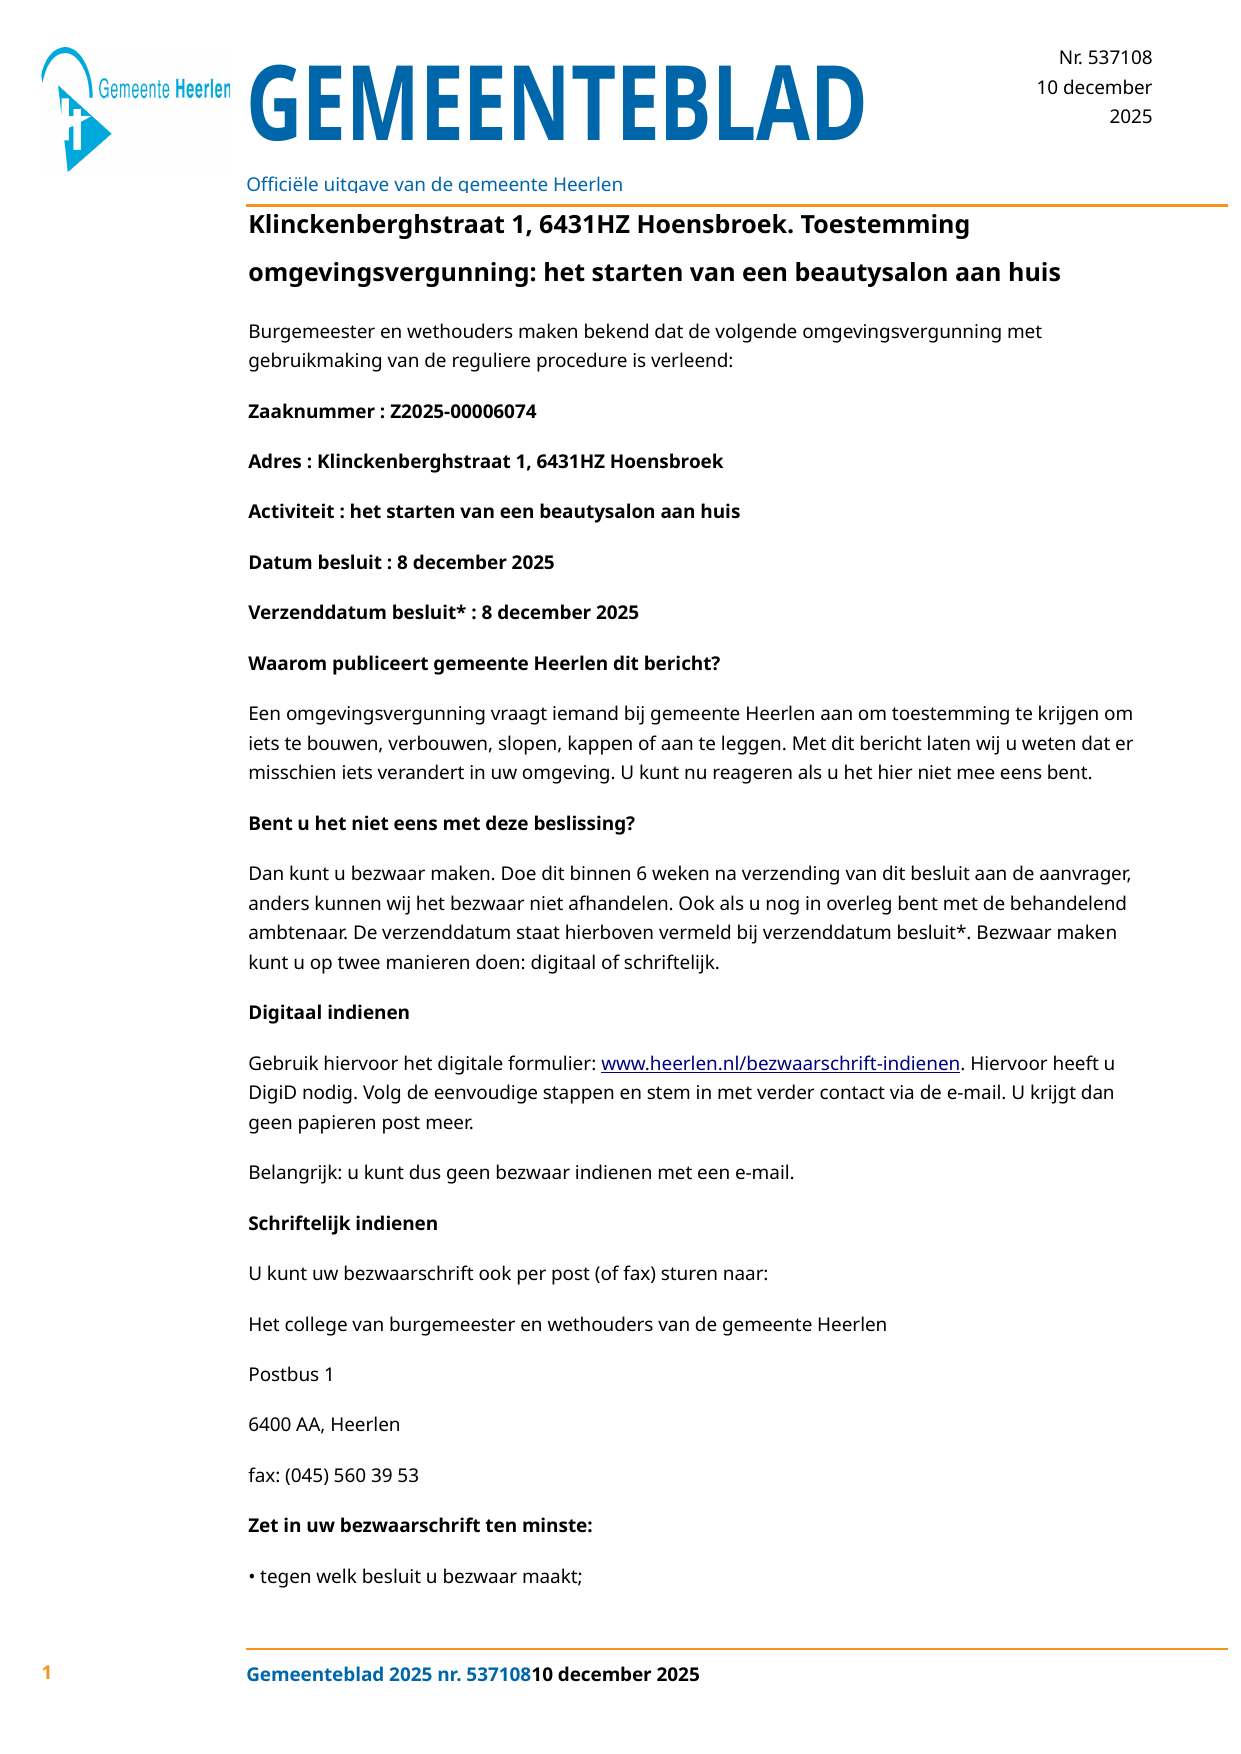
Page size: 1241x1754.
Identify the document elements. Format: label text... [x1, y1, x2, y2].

text U kunt uw bezwaarschrift ook per post (of fax) sturen naar: [248, 1260, 1152, 1286]
text Activiteit : het starten van een beautysalon aan huis [248, 499, 1152, 524]
text Datum besluit : 8 december 2025 [248, 549, 1152, 575]
text Dan kunt u bezwaar maken. Doe dit binnen 6 weken na verzending van dit besluit aan de aanvrager, anders kunnen wij het bezwaar niet afhandelen. Ook als u nog in overleg bent met de behandelend ambtenaar. De verzenddatum staat hierboven vermeld bij verzenddatum besluit*. Bezwaar maken kunt u op twee manieren doen: digitaal of schriftelijk. [248, 860, 1152, 975]
picture [41, 47, 231, 172]
text Zaaknummer : Z2025-00006074 [248, 398, 1152, 424]
text Waarom publiceert gemeente Heerlen dit bericht? [248, 650, 1152, 676]
text Postbus 1 [248, 1361, 1152, 1387]
text Verzenddatum besluit* : 8 december 2025 [248, 599, 1152, 625]
text Burgemeester en wethouders maken bekend dat de volgende omgevingsvergunning met gebruikmaking van de reguliere procedure is verleend: [248, 318, 1152, 373]
text Klinckenberghstraat 1, 6431HZ Hoensbroek. Toestemming omgevingsvergunning: het starten van een beautysalon aan huis [248, 207, 1152, 288]
text fax: (045) 560 39 53 [248, 1462, 1152, 1488]
picture [41, 47, 59, 70]
text Zet in uw bezwaarschrift ten minste: [248, 1512, 1152, 1538]
text Een omgevingsvergunning vraagt iemand bij gemeente Heerlen aan om toestemming te krijgen om iets te bouwen, verbouwen, slopen, kappen of aan te leggen. Met dit bericht laten wij u weten dat er misschien iets verandert in uw omgeving. U kunt nu reageren als u het hier niet mee eens bent. [248, 700, 1152, 785]
text Gebruik hiervoor het digitale formulier: www.heerlen.nl/bezwaarschrift-indienen. Hiervoor heeft u DigiD nodig. Volg de eenvoudige stappen en stem in met verder contact via de e-mail. U krijgt dan geen papieren post meer. [248, 1050, 1152, 1135]
text Adres : Klinckenberghstraat 1, 6431HZ Hoensbroek [248, 448, 1152, 474]
text • tegen welk besluit u bezwaar maakt; [248, 1563, 1152, 1589]
text Digitaal indienen [248, 999, 1152, 1025]
text Belangrijk: u kunt dus geen bezwaar indienen met een e-mail. [248, 1159, 1152, 1185]
text Bent u het niet eens met deze beslissing? [248, 810, 1152, 836]
text Schriftelijk indienen [248, 1210, 1152, 1236]
text 6400 AA, Heerlen [248, 1412, 1152, 1437]
text Het college van burgemeester en wethouders van de gemeente Heerlen [248, 1311, 1152, 1337]
